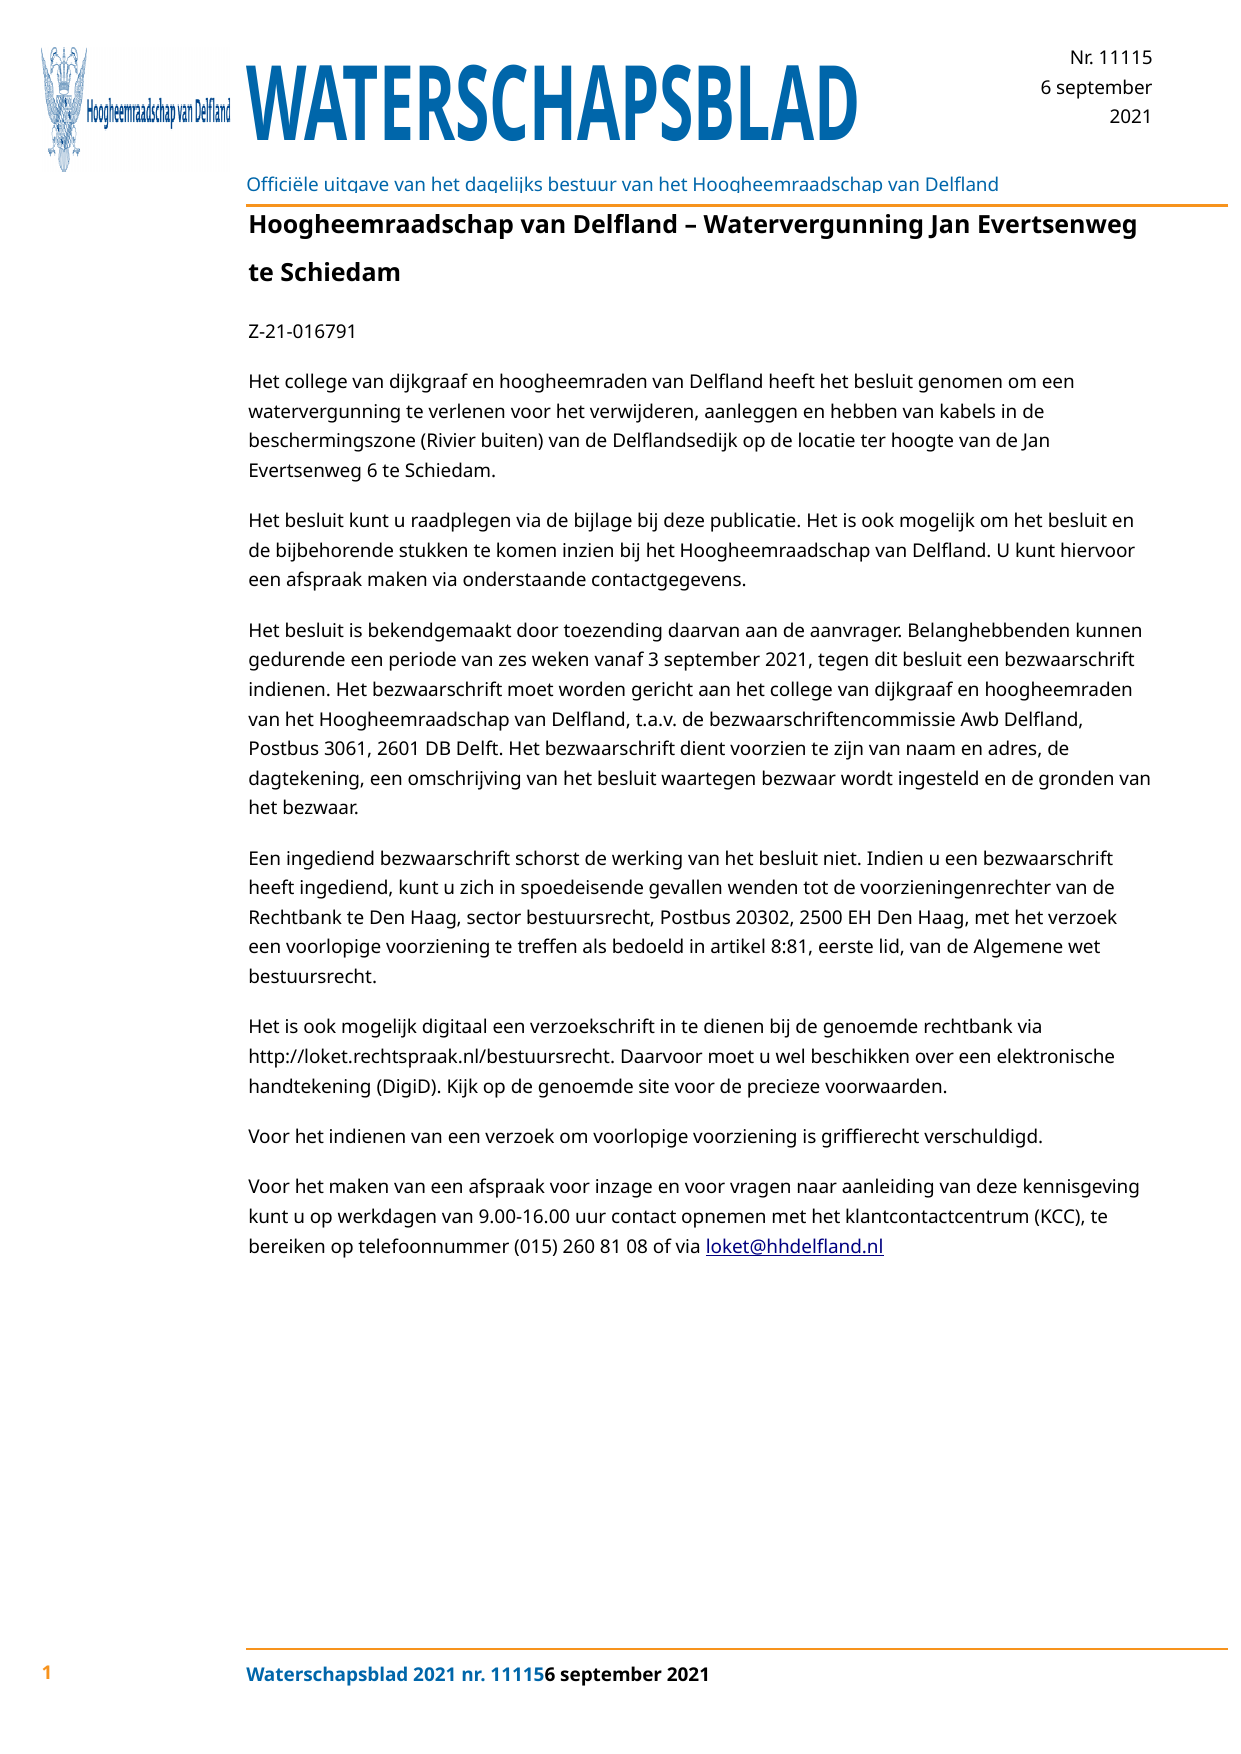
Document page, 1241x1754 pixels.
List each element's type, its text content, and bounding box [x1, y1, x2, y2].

text Het besluit kunt u raadplegen via de bijlage bij deze publicatie. Het is ook mogelijk om het besluit en de bijbehorende stukken te komen inzien bij het Hoogheemraadschap van Delfland. U kunt hiervoor een afspraak maken via onderstaande contactgegevens. [248, 507, 1152, 592]
text Een ingediend bezwaarschrift schorst de werking van het besluit niet. Indien u een bezwaarschrift heeft ingediend, kunt u zich in spoedeisende gevallen wenden tot de voorzieningenrechter van de Rechtbank te Den Haag, sector bestuursrecht, Postbus 20302, 2500 EH Den Haag, met het verzoek een voorlopige voorziening te treffen als bedoeld in artikel 8:81, eerste lid, van de Algemene wet bestuursrecht. [248, 845, 1152, 989]
text Voor het indienen van een verzoek om voorlopige voorziening is griffierecht verschuldigd. [248, 1123, 1152, 1149]
text Voor het maken van een afspraak voor inzage en voor vragen naar aanleiding van deze kennisgeving kunt u op werkdagen van 9.00-16.00 uur contact opnemen met het klantcontactcentrum (KCC), te bereiken op telefoonnummer (015) 260 81 08 of via loket@hhdelfland.nl [248, 1174, 1152, 1259]
text Het college van dijkgraaf en hoogheemraden van Delfland heeft het besluit genomen om een watervergunning te verlenen voor het verwijderen, aanleggen en hebben van kabels in de beschermingszone (Rivier buiten) van de Delflandsedijk op de locatie ter hoogte van de Jan Evertsenweg 6 te Schiedam. [248, 368, 1152, 483]
text Het besluit is bekendgemaakt door toezending daarvan aan de aanvrager. Belanghebbenden kunnen gedurende een periode van zes weken vanaf 3 september 2021, tegen dit besluit een bezwaarschrift indienen. Het bezwaarschrift moet worden gericht aan het college van dijkgraaf en hoogheemraden van het Hoogheemraadschap van Delfland, t.a.v. de bezwaarschriftencommissie Awb Delfland, Postbus 3061, 2601 DB Delft. Het bezwaarschrift dient voorzien te zijn van naam en adres, de dagtekening, een omschrijving van het besluit waartegen bezwaar wordt ingesteld en de gronden van het bezwaar. [248, 617, 1152, 820]
text Z-21-016791 [248, 318, 1152, 344]
text Het is ook mogelijk digitaal een verzoekschrift in te dienen bij de genoemde rechtbank via http://loket.rechtspraak.nl/bestuursrecht. Daarvoor moet u wel beschikken over een elektronische handtekening (DigiD). Kijk op de genoemde site voor de precieze voorwaarden. [248, 1014, 1152, 1099]
picture [41, 47, 231, 172]
text Hoogheemraadschap van Delfland – Watervergunning Jan Evertsenweg te Schiedam [248, 207, 1152, 288]
